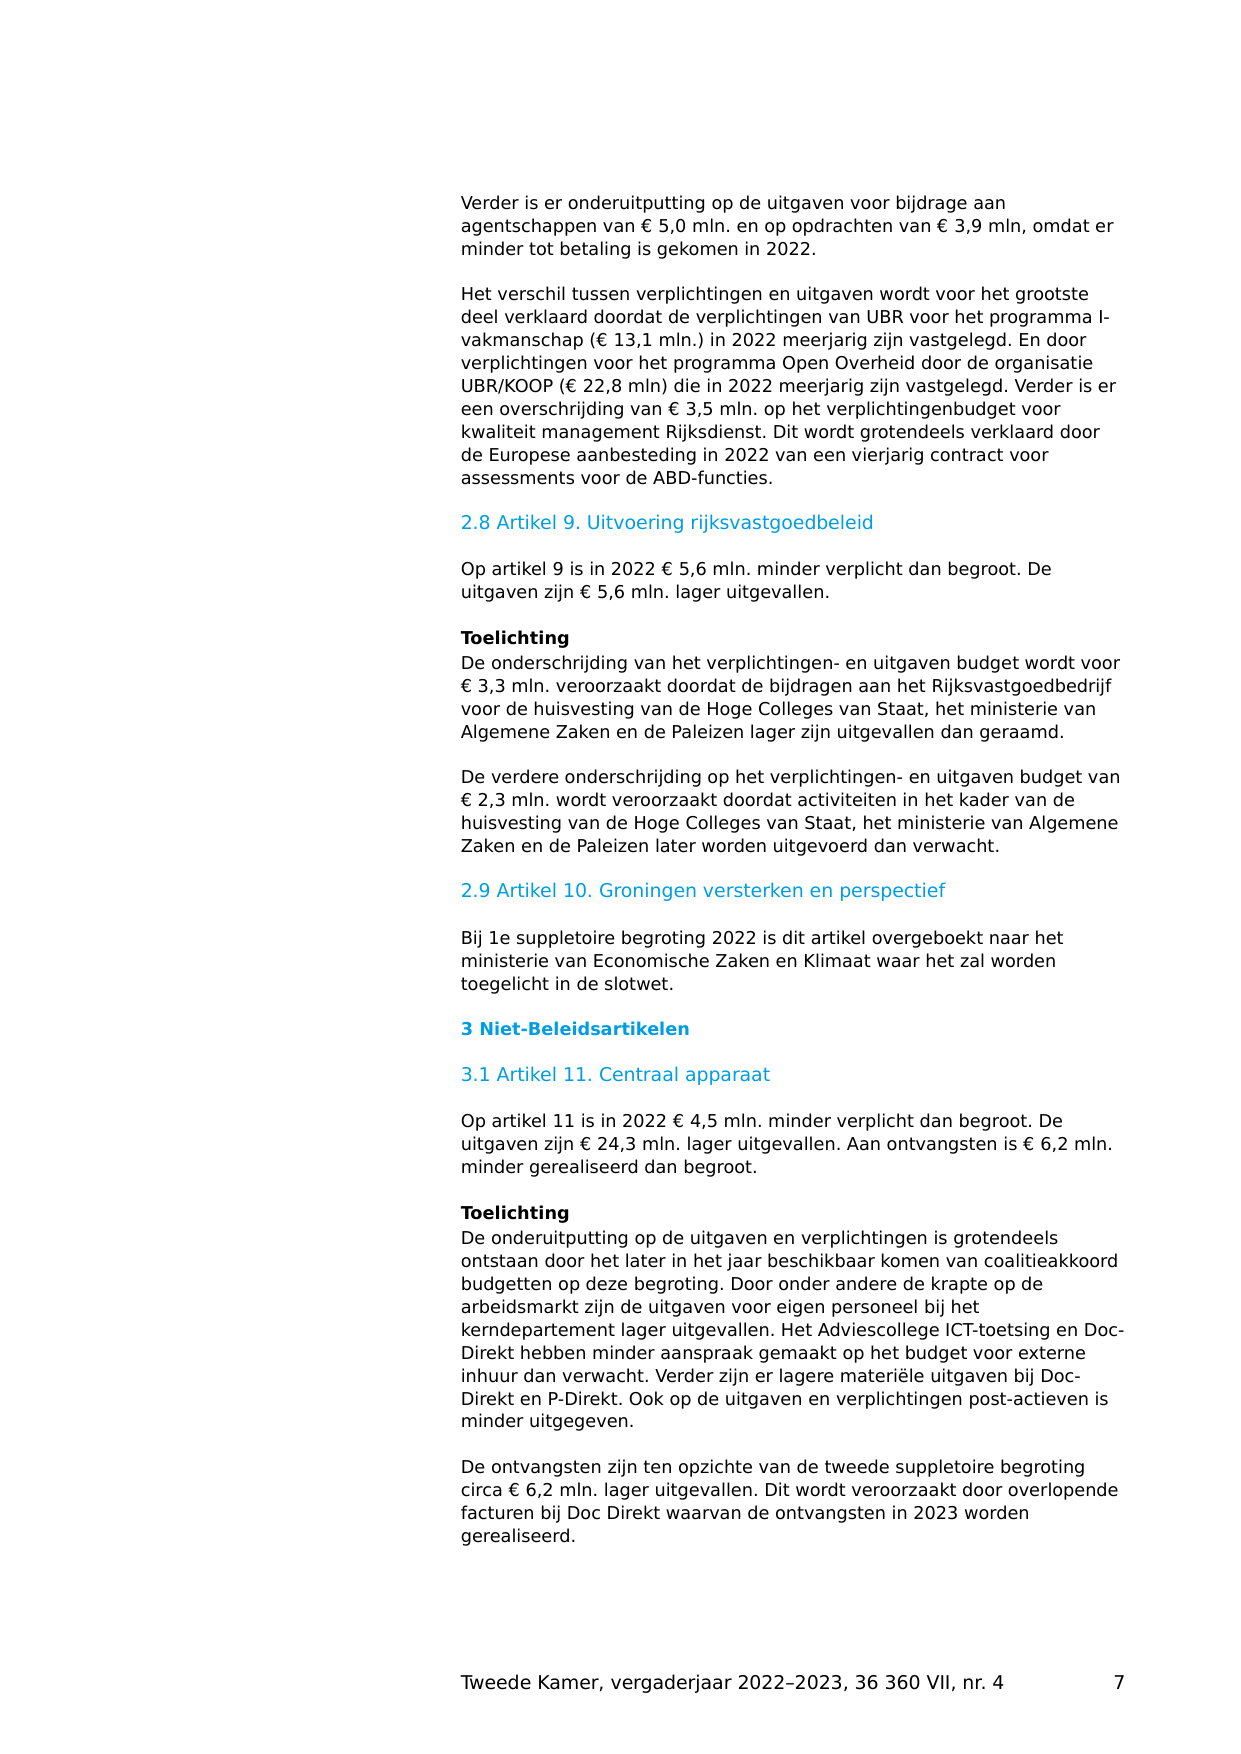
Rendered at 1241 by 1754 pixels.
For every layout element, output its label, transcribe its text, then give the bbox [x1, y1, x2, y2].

text Verder is er onderuitputting op de uitgaven voor bijdrage aan agentschappen van € 5,0 mln. en op opdrachten van € 3,9 mln, omdat er minder tot betaling is gekomen in 2022. [461, 191, 1125, 259]
text De onderschrijding van het verplichtingen- en uitgaven budget wordt voor € 3,3 mln. veroorzaakt doordat de bijdragen aan het Rijksvastgoedbedrijf voor de huisvesting van de Hoge Colleges van Staat, het ministerie van Algemene Zaken en de Paleizen lager zijn uitgevallen dan geraamd. [461, 651, 1125, 743]
text Op artikel 9 is in 2022 € 5,6 mln. minder verplicht dan begroot. De uitgaven zijn € 5,6 mln. lager uitgevallen. [461, 557, 1125, 603]
text Toelichting [461, 1201, 1125, 1224]
text De onderuitputting op de uitgaven en verplichtingen is grotendeels ontstaan door het later in het jaar beschikbaar komen van coalitieakkoord budgetten op deze begroting. Door onder andere de krapte op de arbeidsmarkt zijn de uitgaven voor eigen personeel bij het kerndepartement lager uitgevallen. Het Adviescollege ICT-toetsing en Doc-Direkt hebben minder aanspraak gemaakt op het budget voor externe inhuur dan verwacht. Verder zijn er lagere materiële uitgaven bij Doc-Direkt en P-Direkt. Ook op de uitgaven en verplichtingen post-actieven is minder uitgegeven. [461, 1226, 1125, 1432]
text Toelichting [461, 626, 1125, 649]
title 3 Niet-Beleidsartikelen [461, 1017, 1125, 1040]
text Het verschil tussen verplichtingen en uitgaven wordt voor het grootste deel verklaard doordat de verplichtingen van UBR voor het programma I-vakmanschap (€ 13,1 mln.) in 2022 meerjarig zijn vastgelegd. En door verplichtingen voor het programma Open Overheid door de organisatie UBR/KOOP (€ 22,8 mln) die in 2022 meerjarig zijn vastgelegd. Verder is er een overschrijding van € 3,5 mln. op het verplichtingenbudget voor kwaliteit management Rijksdienst. Dit wordt grotendeels verklaard door de Europese aanbesteding in 2022 van een vierjarig contract voor assessments voor de ABD-functies. [461, 282, 1125, 489]
text De ontvangsten zijn ten opzichte van de tweede suppletoire begroting circa € 6,2 mln. lager uitgevallen. Dit wordt veroorzaakt door overlopende facturen bij Doc Direkt waarvan de ontvangsten in 2023 worden gerealiseerd. [461, 1455, 1125, 1547]
title 2.8 Artikel 9. Uitvoering rijksvastgoedbeleid [461, 512, 1125, 533]
text Op artikel 11 is in 2022 € 4,5 mln. minder verplicht dan begroot. De uitgaven zijn € 24,3 mln. lager uitgevallen. Aan ontvangsten is € 6,2 mln. minder gerealiseerd dan begroot. [461, 1109, 1125, 1178]
text De verdere onderschrijding op het verplichtingen- en uitgaven budget van € 2,3 mln. wordt veroorzaakt doordat activiteiten in het kader van de huisvesting van de Hoge Colleges van Staat, het ministerie van Algemene Zaken en de Paleizen later worden uitgevoerd dan verwacht. [461, 766, 1125, 857]
title 2.9 Artikel 10. Groningen versterken en perspectief [461, 880, 1125, 902]
text Bij 1e suppletoire begroting 2022 is dit artikel overgeboekt naar het ministerie van Economische Zaken en Klimaat waar het zal worden toegelicht in de slotwet. [461, 926, 1125, 994]
title 3.1 Artikel 11. Centraal apparaat [461, 1064, 1125, 1086]
